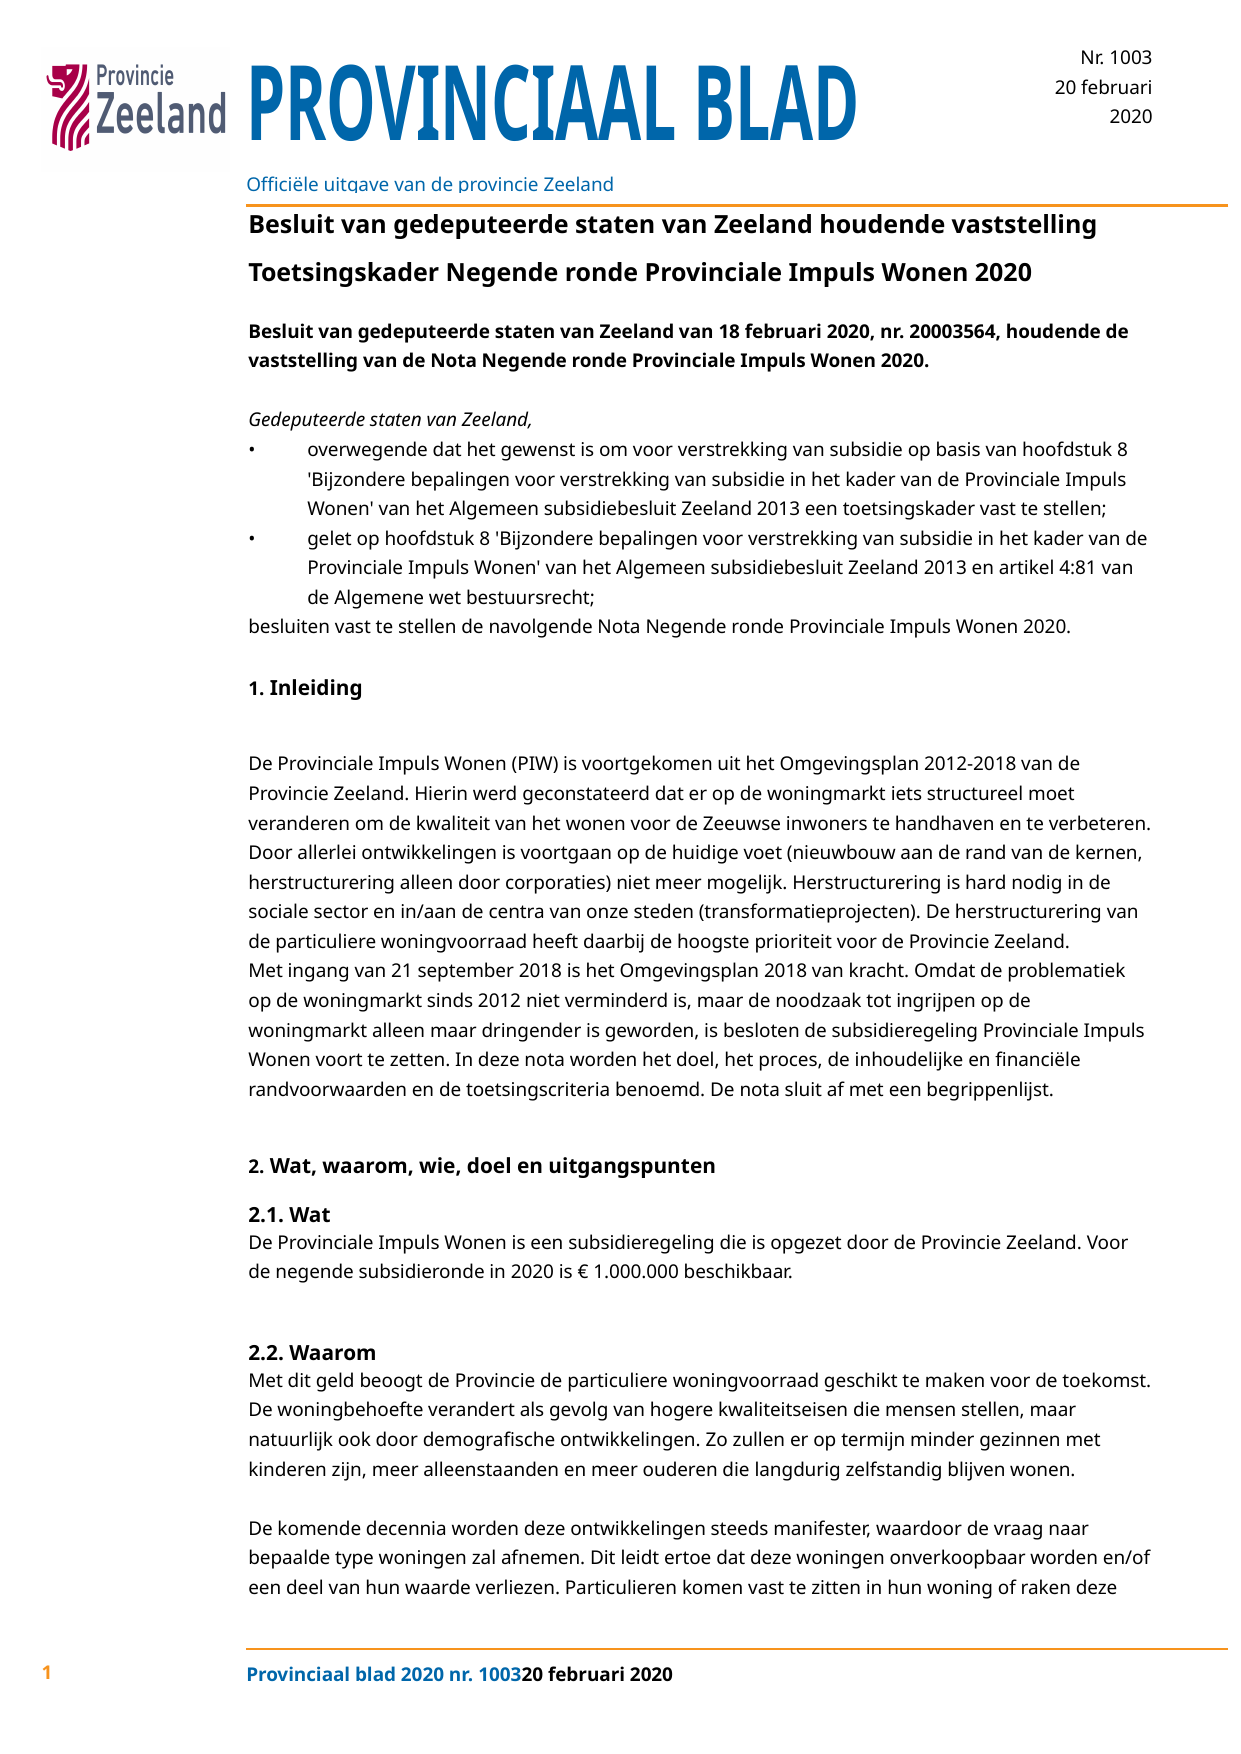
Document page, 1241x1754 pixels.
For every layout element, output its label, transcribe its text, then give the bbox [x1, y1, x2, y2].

text De Provinciale Impuls Wonen is een subsidieregeling die is opgezet door de Provincie Zeeland. Voor de negende subsidieronde in 2020 is € 1.000.000 beschikbaar. [248, 1229, 1152, 1284]
list overwegende dat het gewenst is om voor verstrekking van subsidie op basis van hoofdstuk 8 'Bijzondere bepalingen voor verstrekking van subsidie in het kader van de Provinciale Impuls Wonen' van het Algemeen subsidiebesluit Zeeland 2013 een toetsingskader vast te stellen; [248, 436, 1152, 521]
text 2.1. Wat [248, 1201, 1152, 1229]
text De Provinciale Impuls Wonen (PIW) is voortgekomen uit het Omgevingsplan 2012-2018 van de Provincie Zeeland. Hierin werd geconstateerd dat er op de woningmarkt iets structureel moet veranderen om de kwaliteit van het wonen voor de Zeeuwse inwoners te handhaven en te verbeteren. Door allerlei ontwikkelingen is voortgaan op de huidige voet (nieuwbouw aan de rand van de kernen, herstructurering alleen door corporaties) niet meer mogelijk. Herstructurering is hard nodig in de sociale sector en in/aan de centra van onze steden (transformatieprojecten). De herstructurering van de particuliere woningvoorraad heeft daarbij de hoogste prioriteit voor de Provincie Zeeland. [248, 751, 1152, 954]
text Besluit van gedeputeerde staten van Zeeland van 18 februari 2020, nr. 20003564, houdende de vaststelling van de Nota Negende ronde Provinciale Impuls Wonen 2020. [248, 318, 1152, 373]
text 2.2. Waarom [248, 1338, 1152, 1367]
text Met ingang van 21 september 2018 is het Omgevingsplan 2018 van kracht. Omdat de problematiek op de woningmarkt sinds 2012 niet verminderd is, maar de noodzaak tot ingrijpen op de woningmarkt alleen maar dringender is geworden, is besloten de subsidieregeling Provinciale Impuls Wonen voort te zetten. In deze nota worden het doel, het proces, de inhoudelijke en financiële randvoorwaarden en de toetsingscriteria benoemd. De nota sluit af met een begrippenlijst. [248, 958, 1152, 1102]
text 1. Inleiding [248, 673, 1152, 701]
text besluiten vast te stellen de navolgende Nota Negende ronde Provinciale Impuls Wonen 2020. [248, 614, 1152, 639]
text De komende decennia worden deze ontwikkelingen steeds manifester, waardoor de vraag naar bepaalde type woningen zal afnemen. Dit leidt ertoe dat deze woningen onverkoopbaar worden en/of een deel van hun waarde verliezen. Particulieren komen vast te zitten in hun woning of raken deze [248, 1515, 1152, 1600]
text Met dit geld beoogt de Provincie de particuliere woningvoorraad geschikt te maken voor de toekomst. De woningbehoefte verandert als gevolg van hogere kwaliteitseisen die mensen stellen, maar natuurlijk ook door demografische ontwikkelingen. Zo zullen er op termijn minder gezinnen met kinderen zijn, meer alleenstaanden en meer ouderen die langdurig zelfstandig blijven wonen. [248, 1367, 1152, 1481]
text Besluit van gedeputeerde staten van Zeeland houdende vaststelling Toetsingskader Negende ronde Provinciale Impuls Wonen 2020 [248, 207, 1152, 288]
picture [41, 47, 231, 172]
text 2. Wat, waarom, wie, doel en uitgangspunten [248, 1151, 1152, 1180]
list gelet op hoofdstuk 8 'Bijzondere bepalingen voor verstrekking van subsidie in het kader van de Provinciale Impuls Wonen' van het Algemeen subsidiebesluit Zeeland 2013 en artikel 4:81 van de Algemene wet bestuursrecht; [248, 525, 1152, 610]
text Gedeputeerde staten van Zeeland, [248, 407, 1152, 432]
